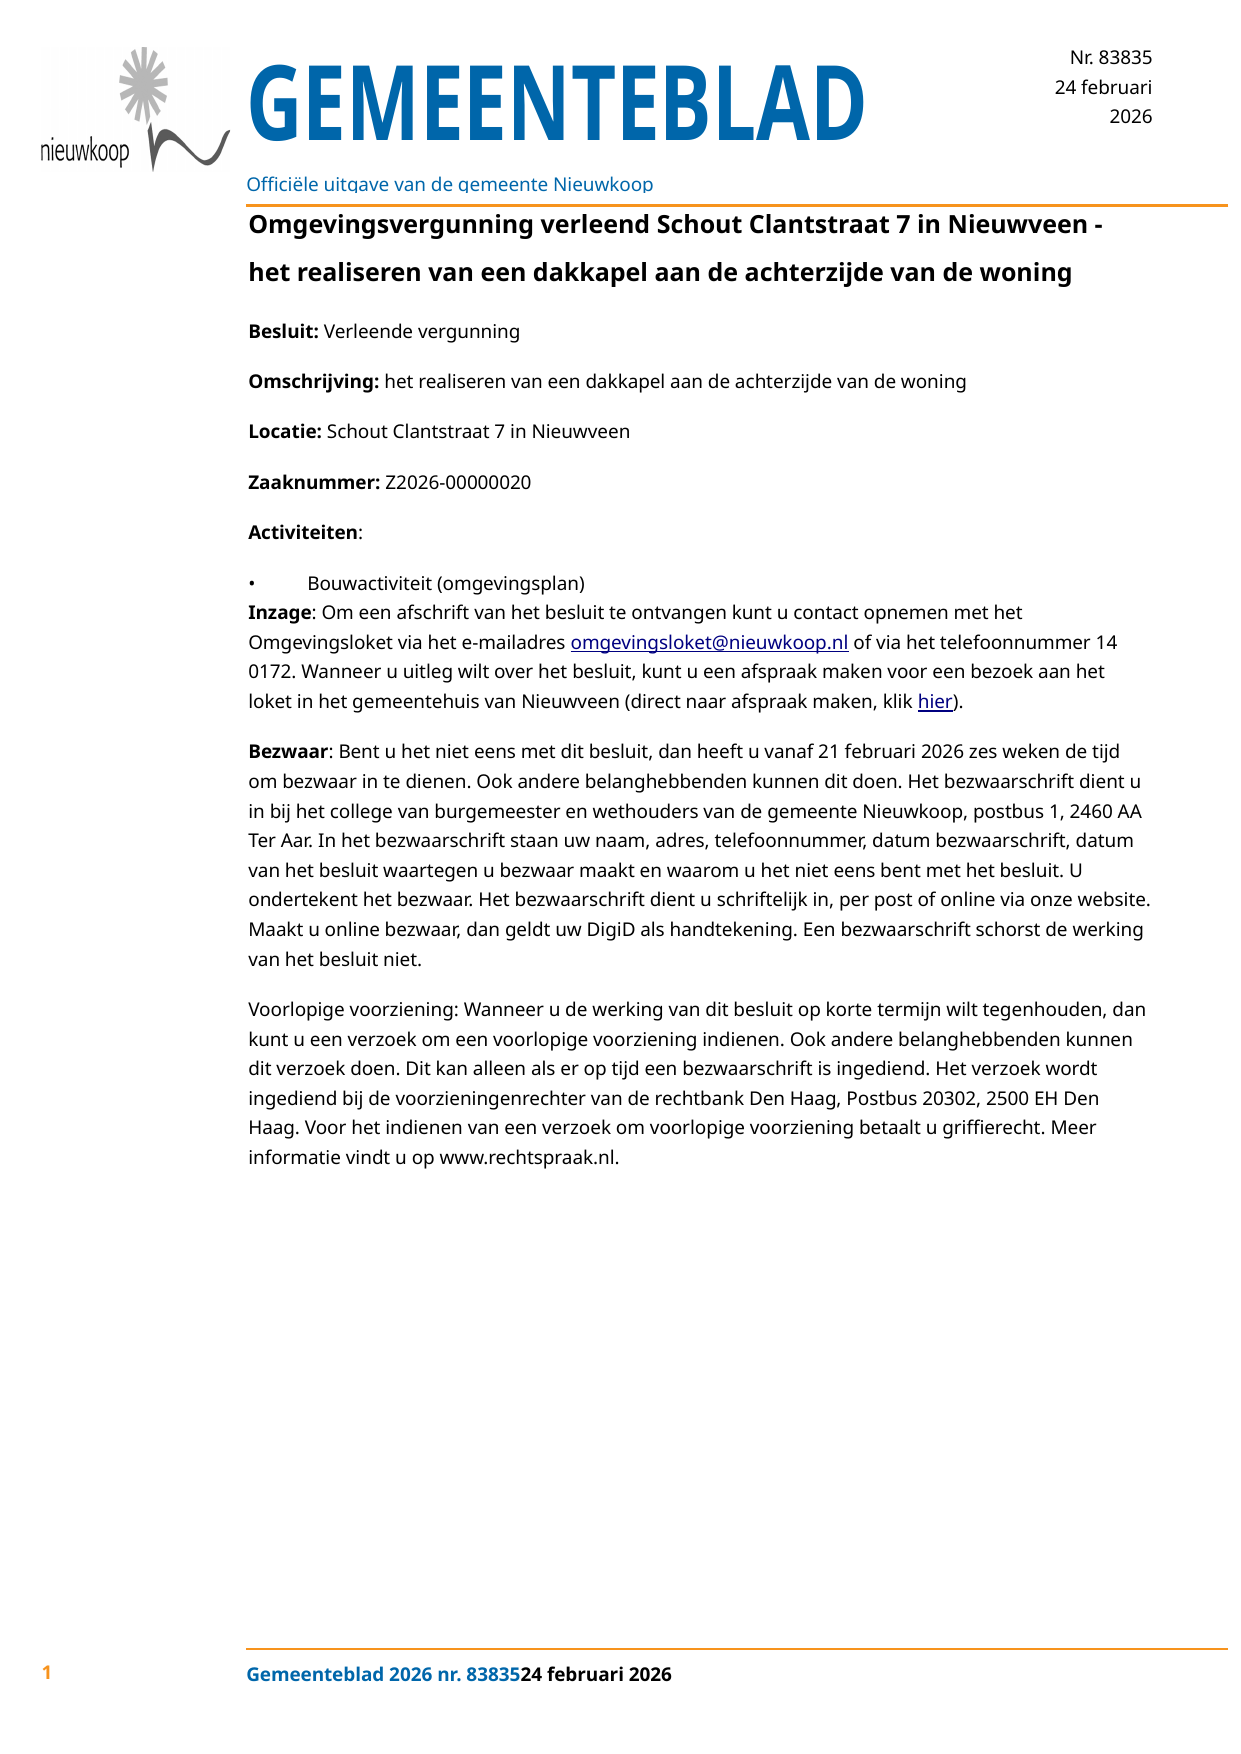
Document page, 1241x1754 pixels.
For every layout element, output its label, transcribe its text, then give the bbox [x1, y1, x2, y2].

text Bezwaar: Bent u het niet eens met dit besluit, dan heeft u vanaf 21 februari 2026 zes weken de tijd om bezwaar in te dienen. Ook andere belanghebbenden kunnen dit doen. Het bezwaarschrift dient u in bij het college van burgemeester en wethouders van de gemeente Nieuwkoop, postbus 1, 2460 AA Ter Aar. In het bezwaarschrift staan uw naam, adres, telefoonnummer, datum bezwaarschrift, datum van het besluit waartegen u bezwaar maakt en waarom u het niet eens bent met het besluit. U ondertekent het bezwaar. Het bezwaarschrift dient u schriftelijk in, per post of online via onze website. Maakt u online bezwaar, dan geldt uw DigiD als handtekening. Een bezwaarschrift schorst de werking van het besluit niet. [248, 739, 1152, 972]
text Locatie: Schout Clantstraat 7 in Nieuwveen [248, 419, 1152, 444]
text Zaaknummer: Z2026-00000020 [248, 469, 1152, 495]
text Voorlopige voorziening: Wanneer u de werking van dit besluit op korte termijn wilt tegenhouden, dan kunt u een verzoek om een voorlopige voorziening indienen. Ook andere belanghebbenden kunnen dit verzoek doen. Dit kan alleen als er op tijd een bezwaarschrift is ingediend. Het verzoek wordt ingediend bij de voorzieningenrechter van de rechtbank Den Haag, Postbus 20302, 2500 EH Den Haag. Voor het indienen van een verzoek om voorlopige voorziening betaalt u griffierecht. Meer informatie vindt u op www.rechtspraak.nl. [248, 996, 1152, 1170]
text Inzage: Om een afschrift van het besluit te ontvangen kunt u contact opnemen met het Omgevingsloket via het e-mailadres omgevingsloket@nieuwkoop.nl of via het telefoonnummer 14 0172. Wanneer u uitleg wilt over het besluit, kunt u een afspraak maken voor een bezoek aan het loket in het gemeentehuis van Nieuwveen (direct naar afspraak maken, klik hier). [248, 599, 1152, 714]
text Besluit: Verleende vergunning [248, 318, 1152, 344]
list Bouwactiviteit (omgevingsplan) [248, 570, 1152, 596]
text Omgevingsvergunning verleend Schout Clantstraat 7 in Nieuwveen - het realiseren van een dakkapel aan de achterzijde van de woning [248, 207, 1152, 288]
picture [41, 47, 231, 172]
text Omschrijving: het realiseren van een dakkapel aan de achterzijde van de woning [248, 368, 1152, 394]
text Activiteiten: [248, 519, 1152, 545]
